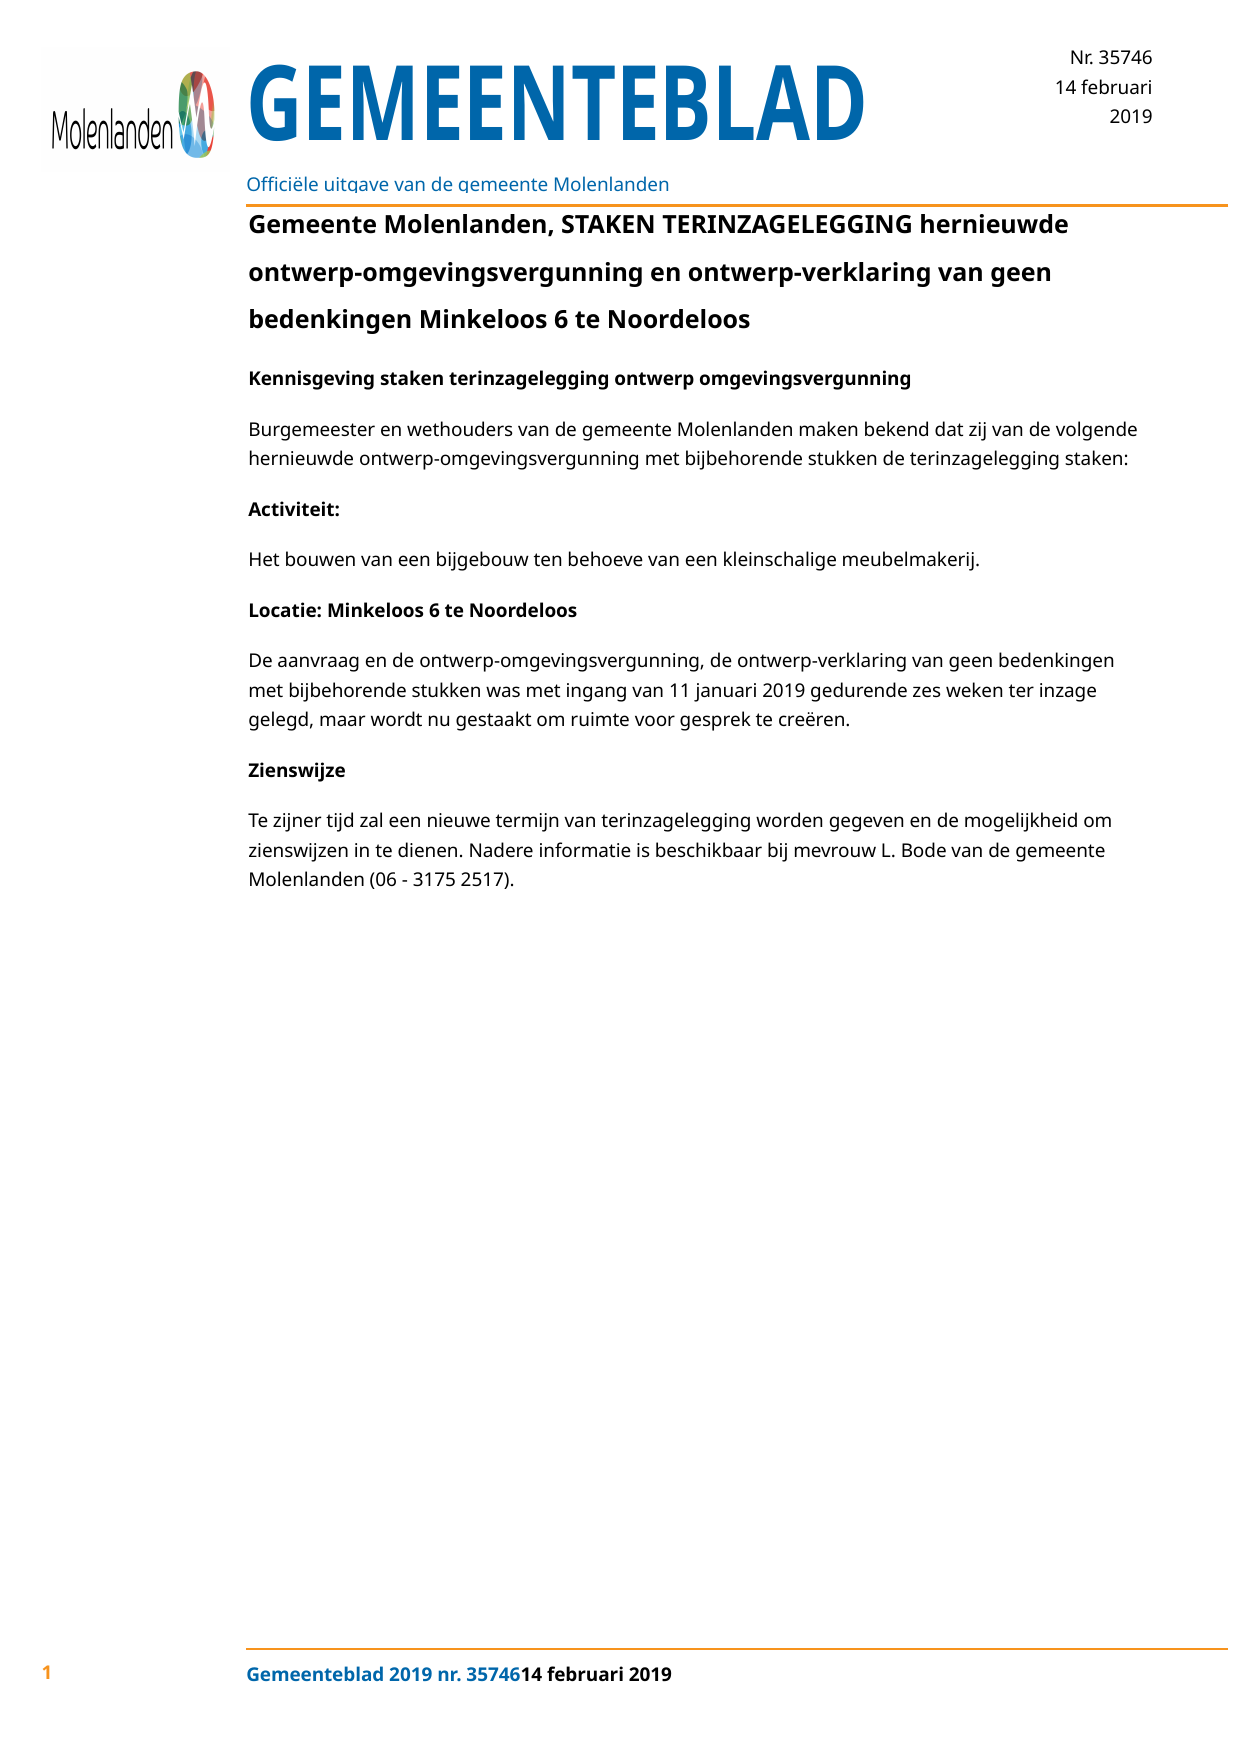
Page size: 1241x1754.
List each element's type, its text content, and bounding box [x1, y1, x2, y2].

text Zienswijze [248, 757, 1152, 782]
text Te zijner tijd zal een nieuwe termijn van terinzagelegging worden gegeven en de mogelijkheid om zienswijzen in te dienen. Nadere informatie is beschikbaar bij mevrouw L. Bode van de gemeente Molenlanden (06 - 3175 2517). [248, 807, 1152, 892]
text De aanvraag en de ontwerp-omgevingsvergunning, de ontwerp-verklaring van geen bedenkingen met bijbehorende stukken was met ingang van 11 januari 2019 gedurende zes weken ter inzage gelegd, maar wordt nu gestaakt om ruimte voor gesprek te creëren. [248, 647, 1152, 732]
text Activiteit: [248, 496, 1152, 522]
text Gemeente Molenlanden, STAKEN TERINZAGELEGGING hernieuwde ontwerp-omgevingsvergunning en ontwerp-verklaring van geen bedenkingen Minkeloos 6 te Noordeloos [248, 207, 1152, 336]
text Burgemeester en wethouders van de gemeente Molenlanden maken bekend dat zij van de volgende hernieuwde ontwerp-omgevingsvergunning met bijbehorende stukken de terinzagelegging staken: [248, 416, 1152, 471]
text Het bouwen van een bijgebouw ten behoeve van een kleinschalige meubelmakerij. [248, 546, 1152, 572]
text Kennisgeving staken terinzagelegging ontwerp omgevingsvergunning [248, 366, 1152, 391]
picture [41, 47, 231, 172]
text Locatie: Minkeloos 6 te Noordeloos [248, 597, 1152, 622]
